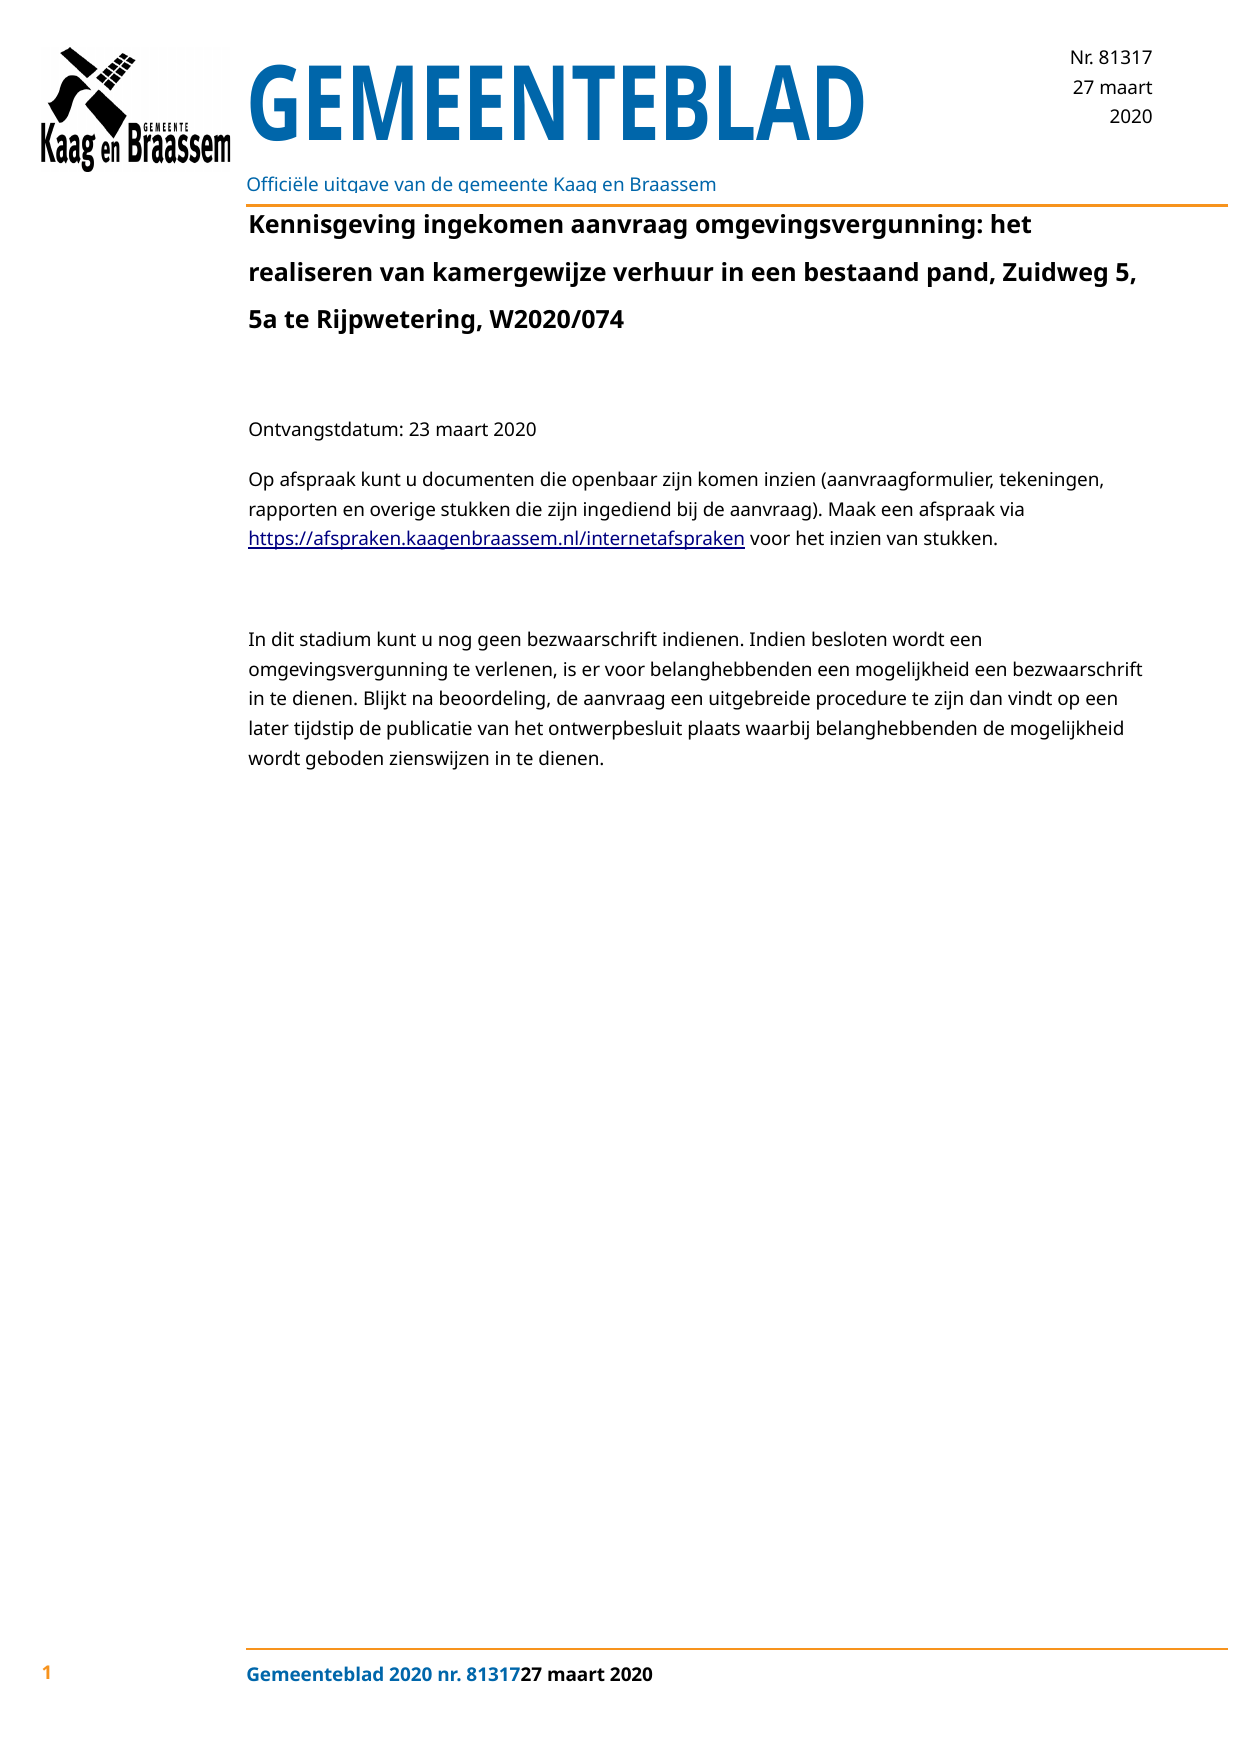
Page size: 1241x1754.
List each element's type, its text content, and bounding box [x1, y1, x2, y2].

text Op afspraak kunt u documenten die openbaar zijn komen inzien (aanvraagformulier, tekeningen, rapporten en overige stukken die zijn ingediend bij de aanvraag). Maak een afspraak via https://afspraken.kaagenbraassem.nl/internetafspraken voor het inzien van stukken. [248, 466, 1152, 551]
text Kennisgeving ingekomen aanvraag omgevingsvergunning: het realiseren van kamergewijze verhuur in een bestaand pand, Zuidweg 5, 5a te Rijpwetering, W2020/074 [248, 207, 1152, 336]
text In dit stadium kunt u nog geen bezwaarschrift indienen. Indien besloten wordt een omgevingsvergunning te verlenen, is er voor belanghebbenden een mogelijkheid een bezwaarschrift in te dienen. Blijkt na beoordeling, de aanvraag een uitgebreide procedure te zijn dan vindt op een later tijdstip de publicatie van het ontwerpbesluit plaats waarbij belanghebbenden de mogelijkheid wordt geboden zienswijzen in te dienen. [248, 626, 1152, 770]
text Ontvangstdatum: 23 maart 2020 [248, 416, 1152, 442]
picture [41, 47, 231, 172]
